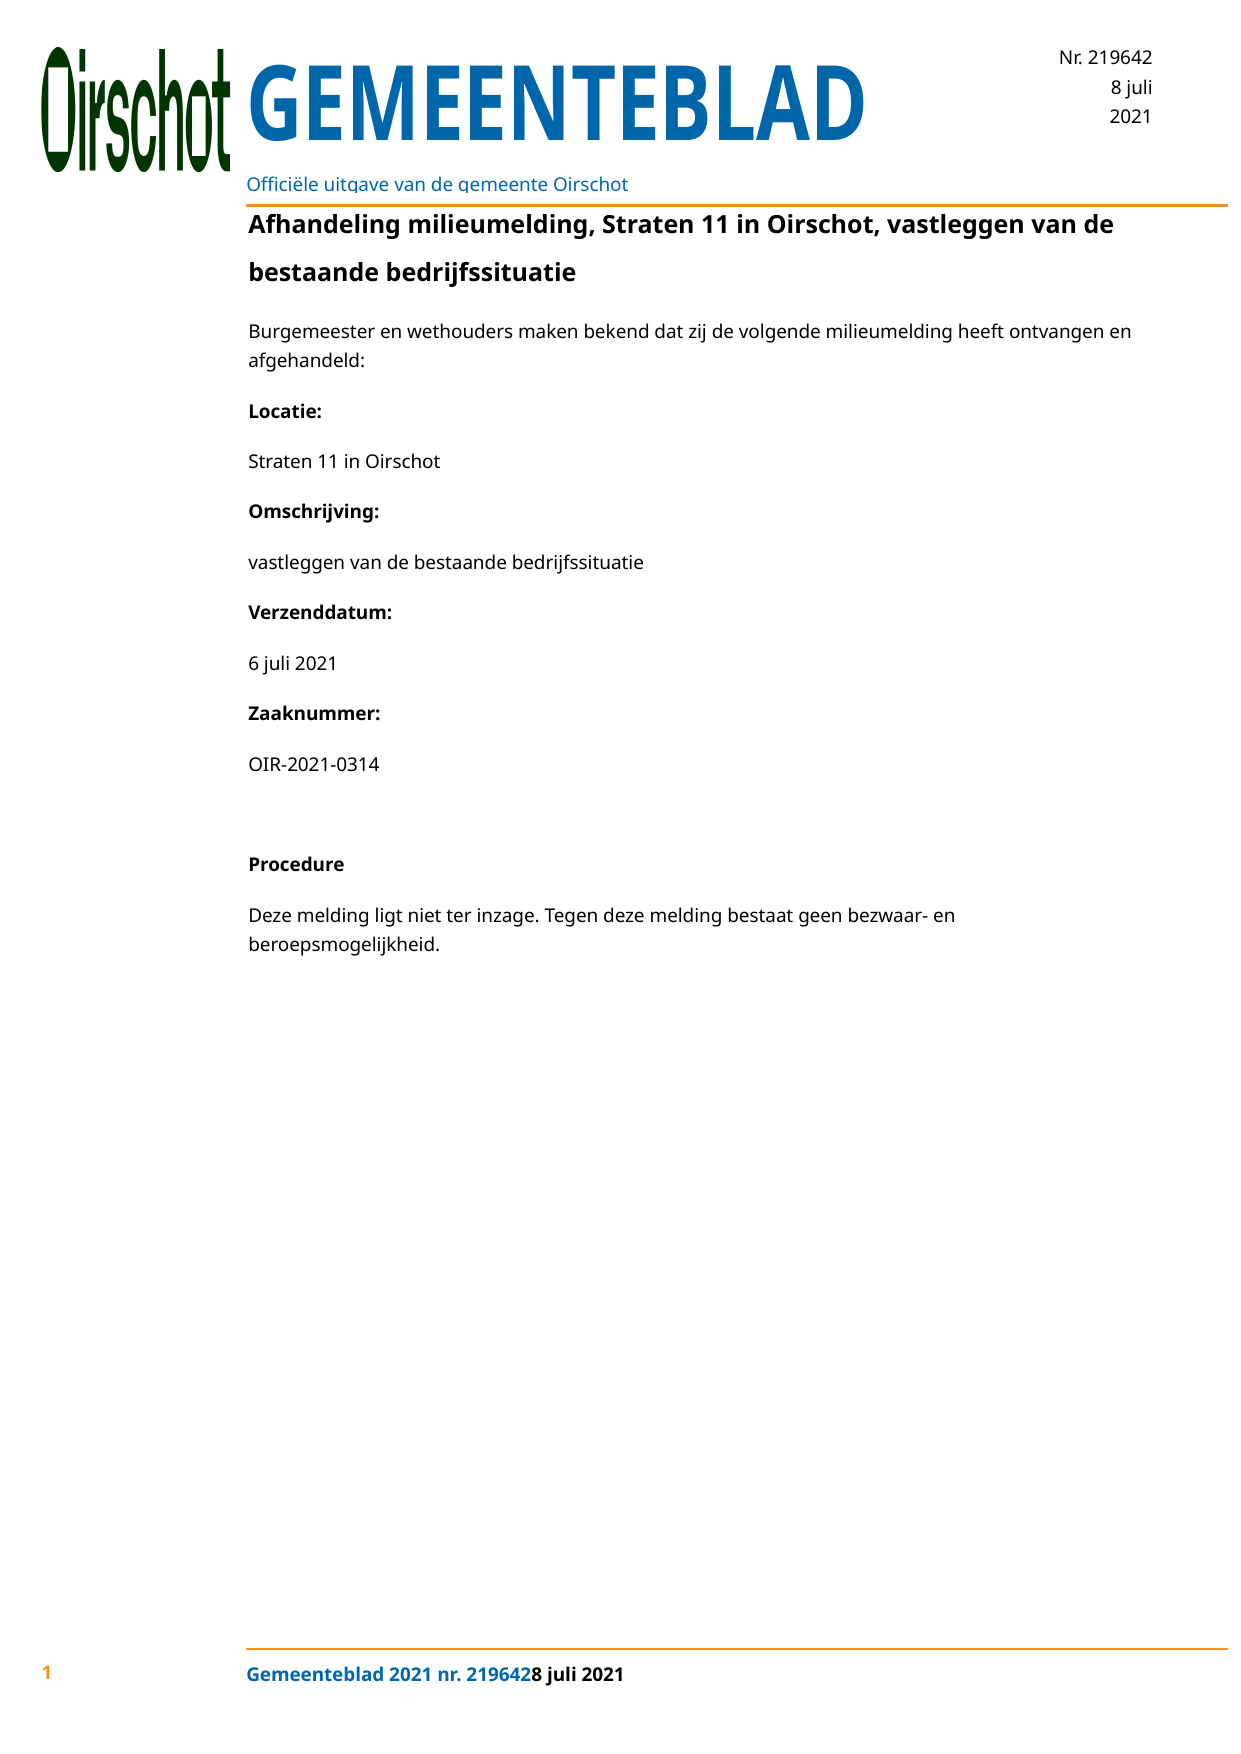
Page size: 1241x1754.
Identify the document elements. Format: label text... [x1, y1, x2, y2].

text Burgemeester en wethouders maken bekend dat zij de volgende milieumelding heeft ontvangen en afgehandeld: [248, 318, 1152, 373]
picture [41, 47, 231, 172]
text Procedure [248, 852, 1152, 877]
text Afhandeling milieumelding, Straten 11 in Oirschot, vastleggen van de bestaande bedrijfssituatie [248, 207, 1152, 288]
text OIR-2021-0314 [248, 751, 1152, 777]
text Verzenddatum: [248, 599, 1152, 625]
text Zaaknummer: [248, 700, 1152, 726]
text Locatie: [248, 398, 1152, 424]
text vastleggen van de bestaande bedrijfssituatie [248, 549, 1152, 575]
text Straten 11 in Oirschot [248, 448, 1152, 474]
text 6 juli 2021 [248, 650, 1152, 676]
text Omschrijving: [248, 499, 1152, 524]
text Deze melding ligt niet ter inzage. Tegen deze melding bestaat geen bezwaar- en beroepsmogelijkheid. [248, 902, 1152, 957]
